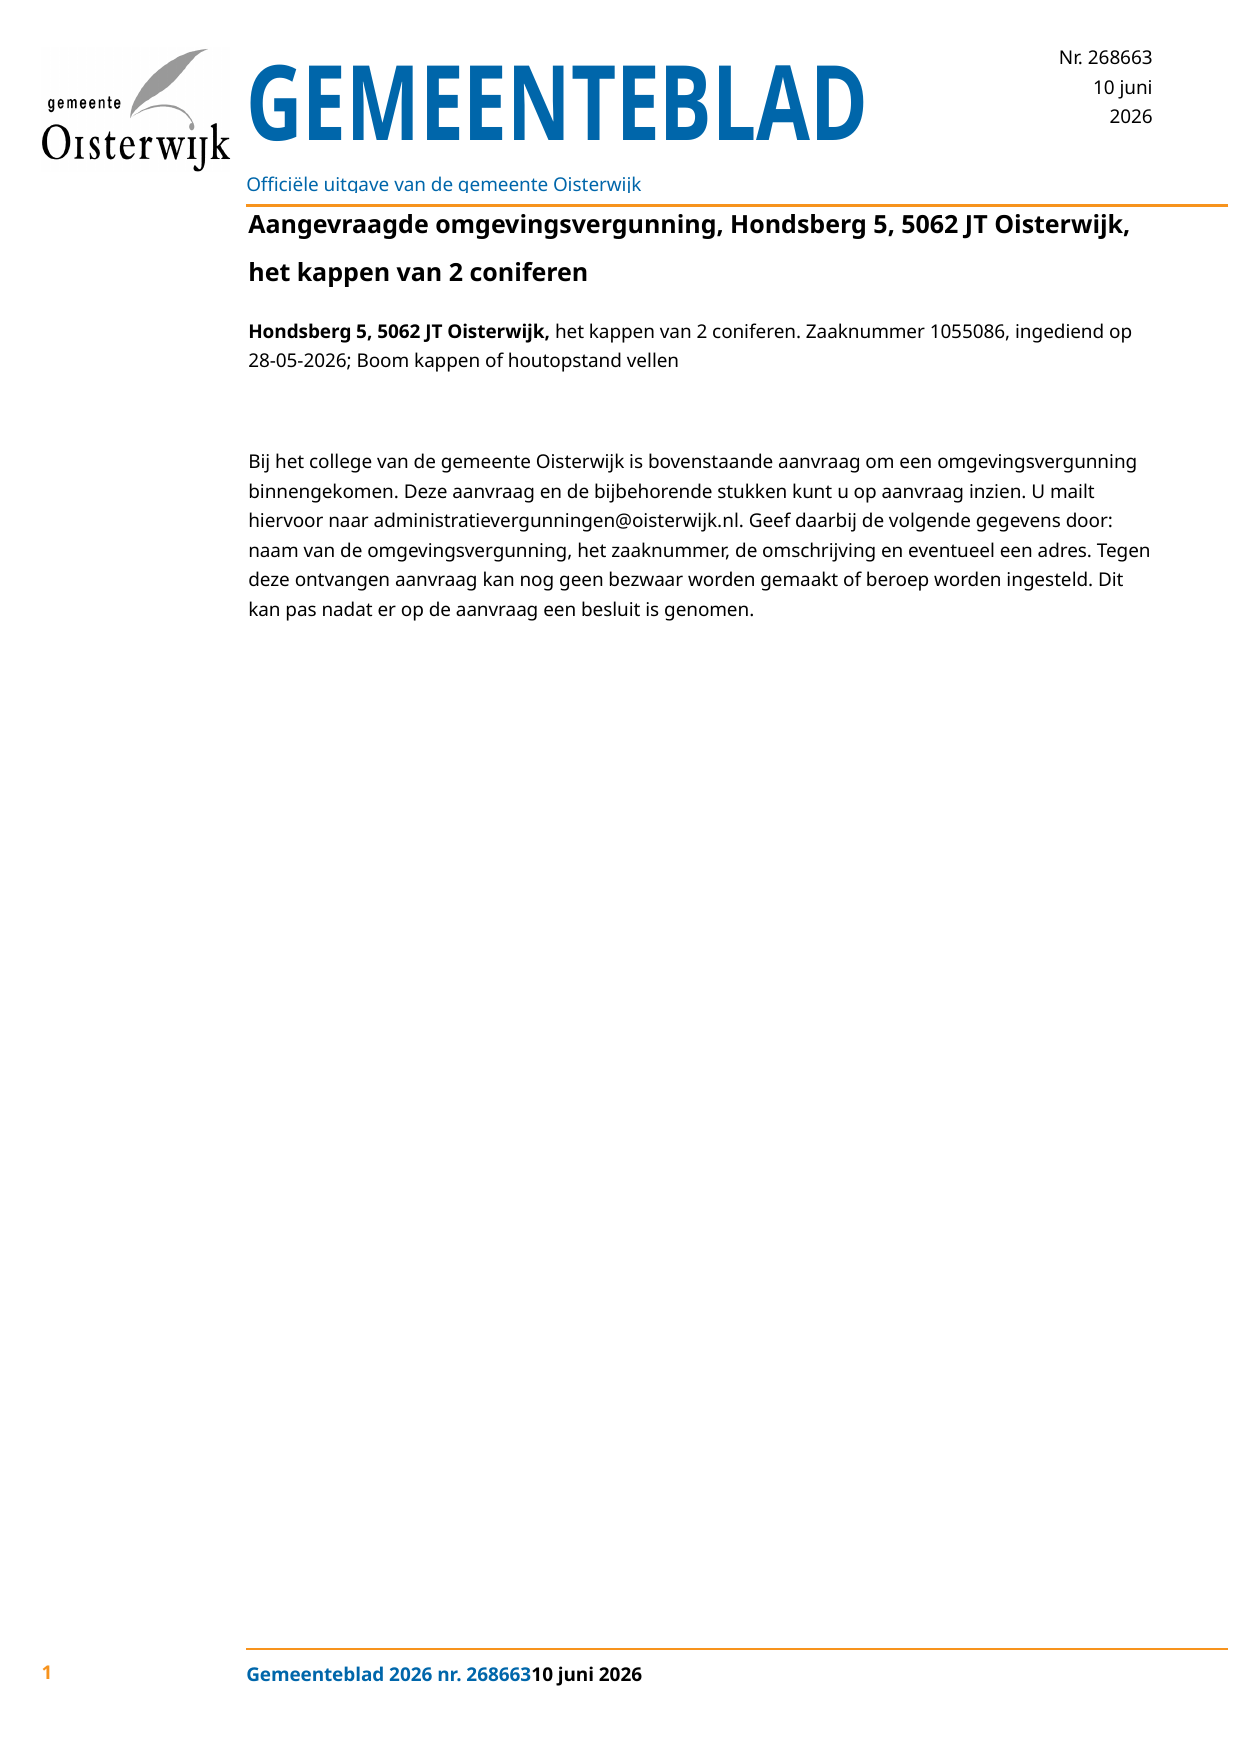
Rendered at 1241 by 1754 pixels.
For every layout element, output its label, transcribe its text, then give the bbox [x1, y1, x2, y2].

text Hondsberg 5, 5062 JT Oisterwijk, het kappen van 2 coniferen. Zaaknummer 1055086, ingediend op 28-05-2026; Boom kappen of houtopstand vellen [248, 318, 1152, 373]
text Aangevraagde omgevingsvergunning, Hondsberg 5, 5062 JT Oisterwijk, het kappen van 2 coniferen [248, 207, 1152, 288]
text Bij het college van de gemeente Oisterwijk is bovenstaande aanvraag om een omgevingsvergunning binnengekomen. Deze aanvraag en de bijbehorende stukken kunt u op aanvraag inzien. U mailt hiervoor naar administratievergunningen@oisterwijk.nl. Geef daarbij de volgende gegevens door: naam van de omgevingsvergunning, het zaaknummer, de omschrijving en eventueel een adres. Tegen deze ontvangen aanvraag kan nog geen bezwaar worden gemaakt of beroep worden ingesteld. Dit kan pas nadat er op de aanvraag een besluit is genomen. [248, 448, 1152, 622]
picture [41, 47, 231, 172]
